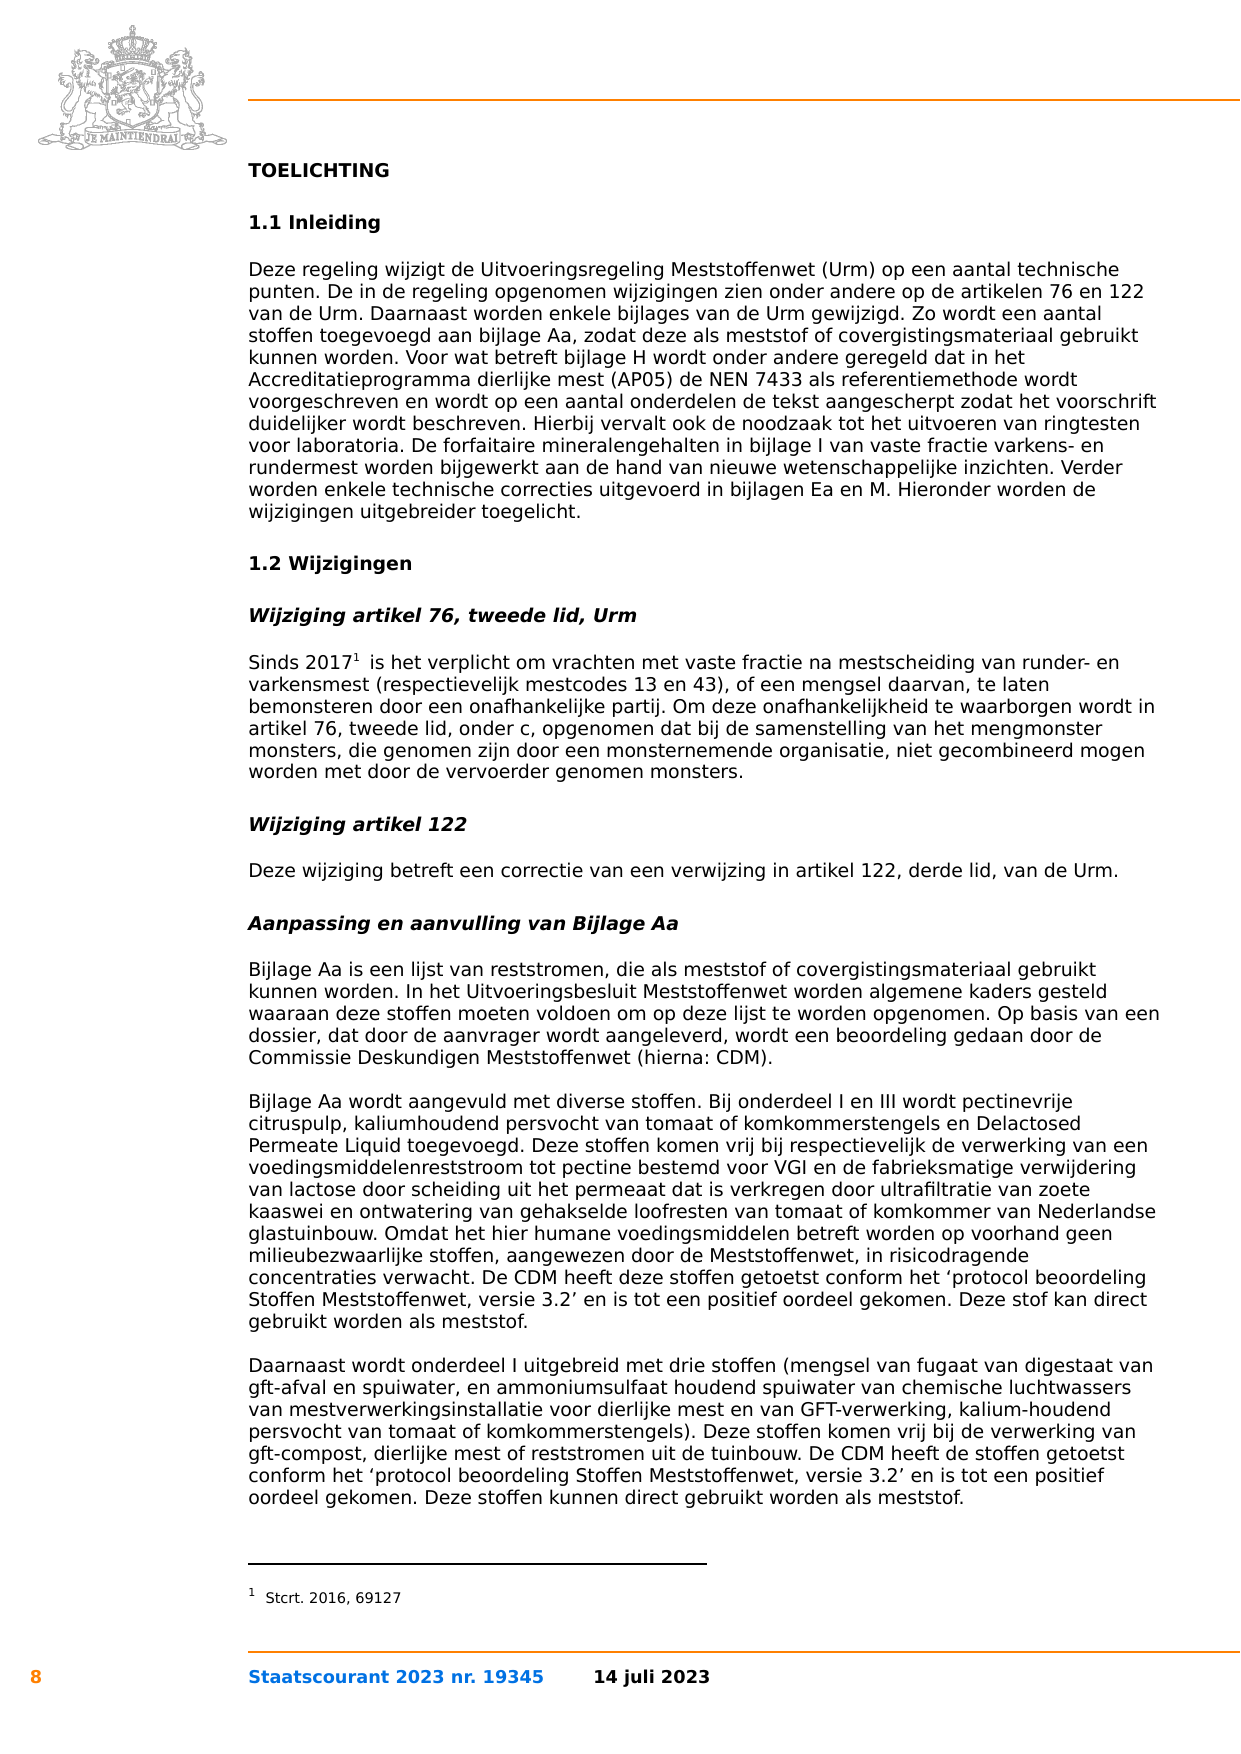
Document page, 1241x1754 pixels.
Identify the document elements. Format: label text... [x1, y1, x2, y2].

text Sinds 2017 is het verplicht om vrachten met vaste fractie na mestscheiding van runder- en varkensmest (respectievelijk mestcodes 13 en 43), of een mengsel daarvan, te laten bemonsteren door een onafhankelijke partij. Om deze onafhankelijkheid te waarborgen wordt in artikel 76, tweede lid, onder c, opgenomen dat bij de samenstelling van het mengmonster monsters, die genomen zijn door een monsternemende organisatie, niet gecombineerd mogen worden met door de vervoerder genomen monsters. [248, 652, 1163, 783]
text Stcrt. 2016, 69127 [248, 1586, 1163, 1608]
text Deze regeling wijzigt de Uitvoeringsregeling Meststoffenwet (Urm) op een aantal technische punten. De in de regeling opgenomen wijzigingen zien onder andere op de artikelen 76 en 122 van de Urm. Daarnaast worden enkele bijlages van de Urm gewijzigd. Zo wordt een aantal stoffen toegevoegd aan bijlage Aa, zodat deze als meststof of covergistingsmateriaal gebruikt kunnen worden. Voor wat betreft bijlage H wordt onder andere geregeld dat in het Accreditatieprogramma dierlijke mest (AP05) de NEN 7433 als referentiemethode wordt voorgeschreven en wordt op een aantal onderdelen de tekst aangescherpt zodat het voorschrift duidelijker wordt beschreven. Hierbij vervalt ook de noodzaak tot het uitvoeren van ringtesten voor laboratoria. De forfaitaire mineralengehalten in bijlage I van vaste fractie varkens- en rundermest worden bijgewerkt aan de hand van nieuwe wetenschappelijke inzichten. Verder worden enkele technische correcties uitgevoerd in bijlagen Ea en M. Hieronder worden de wijzigingen uitgebreider toegelicht. [248, 259, 1163, 523]
picture [38, 25, 227, 150]
subtitle 1.1 Inleiding [248, 212, 1163, 234]
text Daarnaast wordt onderdeel I uitgebreid met drie stoffen (mengsel van fugaat van digestaat van gft-afval en spuiwater, en ammoniumsulfaat houdend spuiwater van chemische luchtwassers van mestverwerkingsinstallatie voor dierlijke mest en van GFT-verwerking, kalium-houdend persvocht van tomaat of komkommerstengels). Deze stoffen komen vrij bij de verwerking van gft-compost, dierlijke mest of reststromen uit de tuinbouw. De CDM heeft de stoffen getoetst conform het ‘protocol beoordeling Stoffen Meststoffenwet, versie 3.2’ en is tot een positief oordeel gekomen. Deze stoffen kunnen direct gebruikt worden als meststof. [248, 1355, 1163, 1509]
subtitle Aanpassing en aanvulling van Bijlage Aa [248, 912, 1163, 934]
text Bijlage Aa wordt aangevuld met diverse stoffen. Bij onderdeel I en III wordt pectinevrije citruspulp, kaliumhoudend persvocht van tomaat of komkommerstengels en Delactosed Permeate Liquid toegevoegd. Deze stoffen komen vrij bij respectievelijk de verwerking van een voedingsmiddelenreststroom tot pectine bestemd voor VGI en de fabrieksmatige verwijdering van lactose door scheiding uit het permeaat dat is verkregen door ultrafiltratie van zoete kaaswei en ontwatering van gehakselde loofresten van tomaat of komkommer van Nederlandse glastuinbouw. Omdat het hier humane voedingsmiddelen betreft worden op voorhand geen milieubezwaarlijke stoffen, aangewezen door de Meststoffenwet, in risicodragende concentraties verwacht. De CDM heeft deze stoffen getoetst conform het ‘protocol beoordeling Stoffen Meststoffenwet, versie 3.2’ en is tot een positief oordeel gekomen. Deze stof kan direct gebruikt worden als meststof. [248, 1091, 1163, 1333]
subtitle Wijziging artikel 122 [248, 813, 1163, 835]
subtitle Wijziging artikel 76, tweede lid, Urm [248, 604, 1163, 627]
text Bijlage Aa is een lijst van reststromen, die als meststof of covergistingsmateriaal gebruikt kunnen worden. In het Uitvoeringsbesluit Meststoffenwet worden algemene kaders gesteld waaraan deze stoffen moeten voldoen om op deze lijst te worden opgenomen. Op basis van een dossier, dat door de aanvrager wordt aangeleverd, wordt een beoordeling gedaan door de Commissie Deskundigen Meststoffenwet (hierna: CDM). [248, 959, 1163, 1069]
text Deze wijziging betreft een correctie van een verwijzing in artikel 122, derde lid, van de Urm. [248, 860, 1163, 882]
subtitle 1.2 Wijzigingen [248, 553, 1163, 574]
subtitle TOELICHTING [248, 160, 1163, 182]
